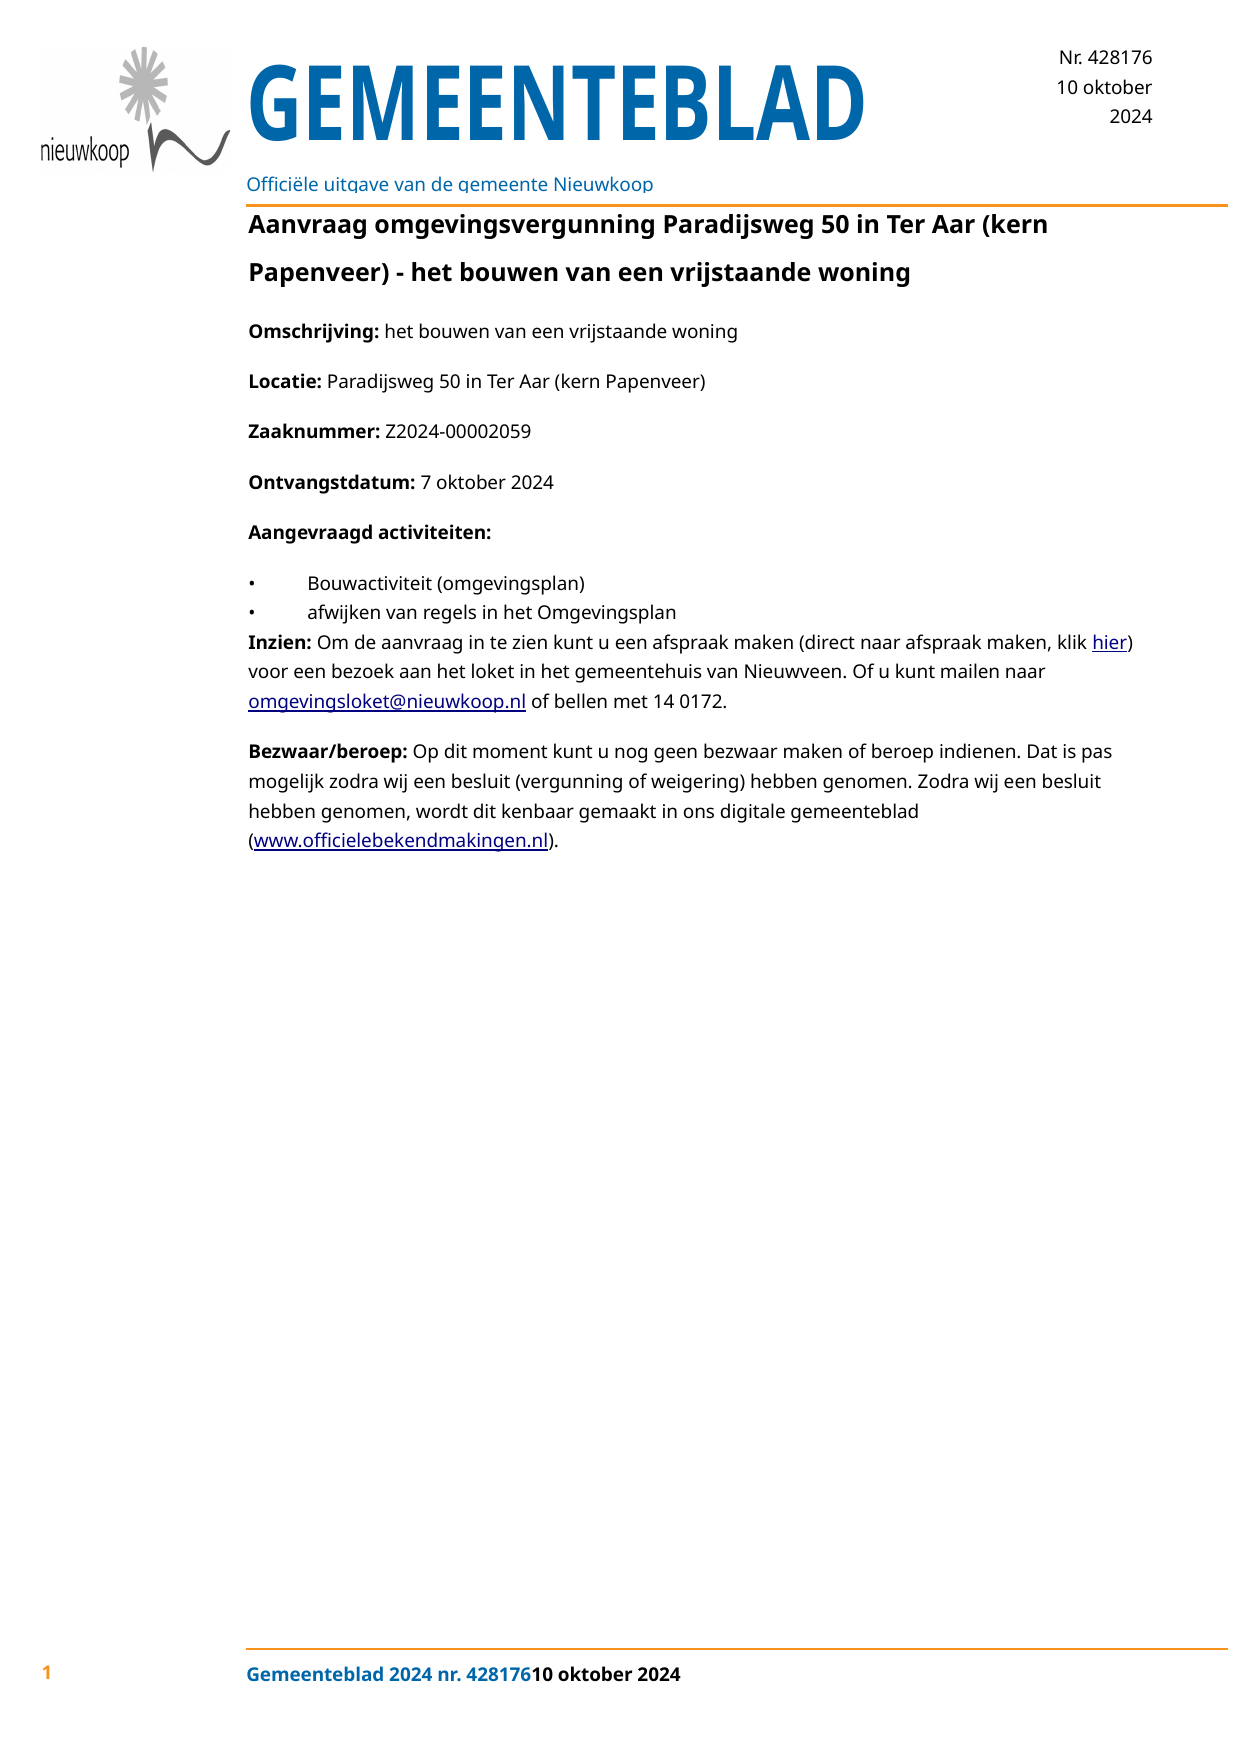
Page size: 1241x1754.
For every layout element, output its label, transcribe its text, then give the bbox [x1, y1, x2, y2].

list Bouwactiviteit (omgevingsplan) [248, 570, 1152, 596]
text Inzien: Om de aanvraag in te zien kunt u een afspraak maken (direct naar afspraak maken, klik hier) voor een bezoek aan het loket in het gemeentehuis van Nieuwveen. Of u kunt mailen naar omgevingsloket@nieuwkoop.nl of bellen met 14 0172. [248, 629, 1152, 714]
list afwijken van regels in het Omgevingsplan [248, 599, 1152, 625]
text Locatie: Paradijsweg 50 in Ter Aar (kern Papenveer) [248, 368, 1152, 394]
text Zaaknummer: Z2024-00002059 [248, 419, 1152, 444]
text Omschrijving: het bouwen van een vrijstaande woning [248, 318, 1152, 344]
text Aanvraag omgevingsvergunning Paradijsweg 50 in Ter Aar (kern Papenveer) - het bouwen van een vrijstaande woning [248, 207, 1152, 288]
text Bezwaar/beroep: Op dit moment kunt u nog geen bezwaar maken of beroep indienen. Dat is pas mogelijk zodra wij een besluit (vergunning of weigering) hebben genomen. Zodra wij een besluit hebben genomen, wordt dit kenbaar gemaakt in ons digitale gemeenteblad (www.officielebekendmakingen.nl). [248, 739, 1152, 853]
text Ontvangstdatum: 7 oktober 2024 [248, 469, 1152, 495]
picture [41, 47, 231, 172]
text Aangevraagd activiteiten: [248, 519, 1152, 545]
